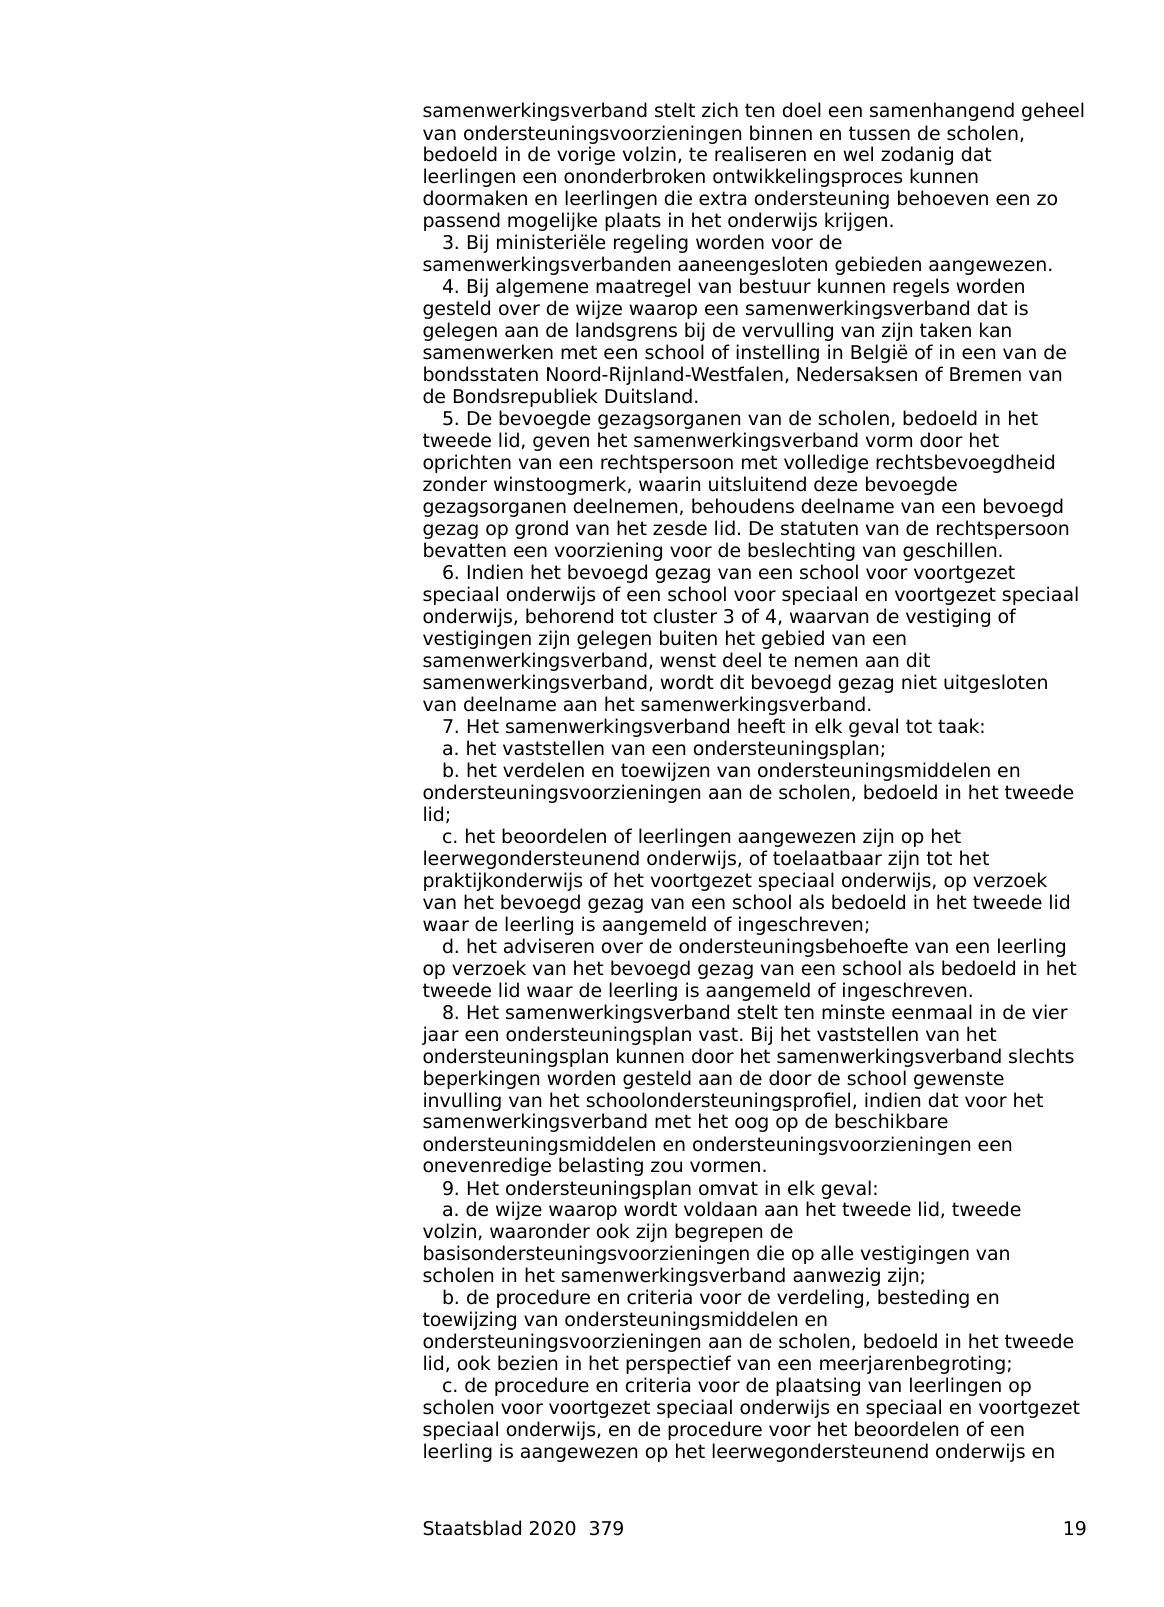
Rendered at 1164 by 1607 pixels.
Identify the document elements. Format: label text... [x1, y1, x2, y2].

text 3. Bij ministeriële regeling worden voor de samenwerkingsverbanden aaneengesloten gebieden aangewezen. [422, 232, 1087, 276]
text b. de procedure en criteria voor de verdeling, besteding en toewijzing van ondersteuningsmiddelen en ondersteuningsvoorzieningen aan de scholen, bedoeld in het tweede lid, ook bezien in het perspectief van een meerjarenbegroting; [422, 1287, 1087, 1375]
text c. de procedure en criteria voor de plaatsing van leerlingen op scholen voor voortgezet speciaal onderwijs en speciaal en voortgezet speciaal onderwijs, en de procedure voor het beoordelen of een leerling is aangewezen op het leerwegondersteunend onderwijs en [422, 1375, 1087, 1463]
text 4. Bij algemene maatregel van bestuur kunnen regels worden gesteld over de wijze waarop een samenwerkingsverband dat is gelegen aan de landsgrens bij de vervulling van zijn taken kan samenwerken met een school of instelling in België of in een van de bondsstaten Noord-Rijnland-Westfalen, Nedersaksen of Bremen van de Bondsrepubliek Duitsland. [422, 276, 1087, 408]
text d. het adviseren over de ondersteuningsbehoefte van een leerling op verzoek van het bevoegd gezag van een school als bedoeld in het tweede lid waar de leerling is aangemeld of ingeschreven. [422, 936, 1087, 1002]
text 5. De bevoegde gezagsorganen van de scholen, bedoeld in het tweede lid, geven het samenwerkingsverband vorm door het oprichten van een rechtspersoon met volledige rechtsbevoegdheid zonder winstoogmerk, waarin uitsluitend deze bevoegde gezagsorganen deelnemen, behoudens deelname van een bevoegd gezag op grond van het zesde lid. De statuten van de rechtspersoon bevatten een voorziening voor de beslechting van geschillen. [422, 408, 1087, 562]
text c. het beoordelen of leerlingen aangewezen zijn op het leerwegondersteunend onderwijs, of toelaatbaar zijn tot het praktijkonderwijs of het voortgezet speciaal onderwijs, op verzoek van het bevoegd gezag van een school als bedoeld in het tweede lid waar de leerling is aangemeld of ingeschreven; [422, 826, 1087, 936]
text 6. Indien het bevoegd gezag van een school voor voortgezet speciaal onderwijs of een school voor speciaal en voortgezet speciaal onderwijs, behorend tot cluster 3 of 4, waarvan de vestiging of vestigingen zijn gelegen buiten het gebied van een samenwerkingsverband, wenst deel te nemen aan dit samenwerkingsverband, wordt dit bevoegd gezag niet uitgesloten van deelname aan het samenwerkingsverband. [422, 562, 1087, 716]
text b. het verdelen en toewijzen van ondersteuningsmiddelen en ondersteuningsvoorzieningen aan de scholen, bedoeld in het tweede lid; [422, 760, 1087, 826]
text a. de wijze waarop wordt voldaan aan het tweede lid, tweede volzin, waaronder ook zijn begrepen de basisondersteuningsvoorzieningen die op alle vestigingen van scholen in het samenwerkingsverband aanwezig zijn; [422, 1199, 1087, 1287]
text 9. Het ondersteuningsplan omvat in elk geval: [422, 1177, 1087, 1199]
text samenwerkingsverband stelt zich ten doel een samenhangend geheel van ondersteuningsvoorzieningen binnen en tussen de scholen, bedoeld in de vorige volzin, te realiseren en wel zodanig dat leerlingen een ononderbroken ontwikkelingsproces kunnen doormaken en leerlingen die extra ondersteuning behoeven een zo passend mogelijke plaats in het onderwijs krijgen. [422, 100, 1087, 232]
text a. het vaststellen van een ondersteuningsplan; [422, 738, 1087, 760]
text 7. Het samenwerkingsverband heeft in elk geval tot taak: [422, 716, 1087, 738]
text 8. Het samenwerkingsverband stelt ten minste eenmaal in de vier jaar een ondersteuningsplan vast. Bij het vaststellen van het ondersteuningsplan kunnen door het samenwerkingsverband slechts beperkingen worden gesteld aan de door de school gewenste invulling van het schoolondersteuningsprofiel, indien dat voor het samenwerkingsverband met het oog op de beschikbare ondersteuningsmiddelen en ondersteuningsvoorzieningen een onevenredige belasting zou vormen. [422, 1002, 1087, 1177]
